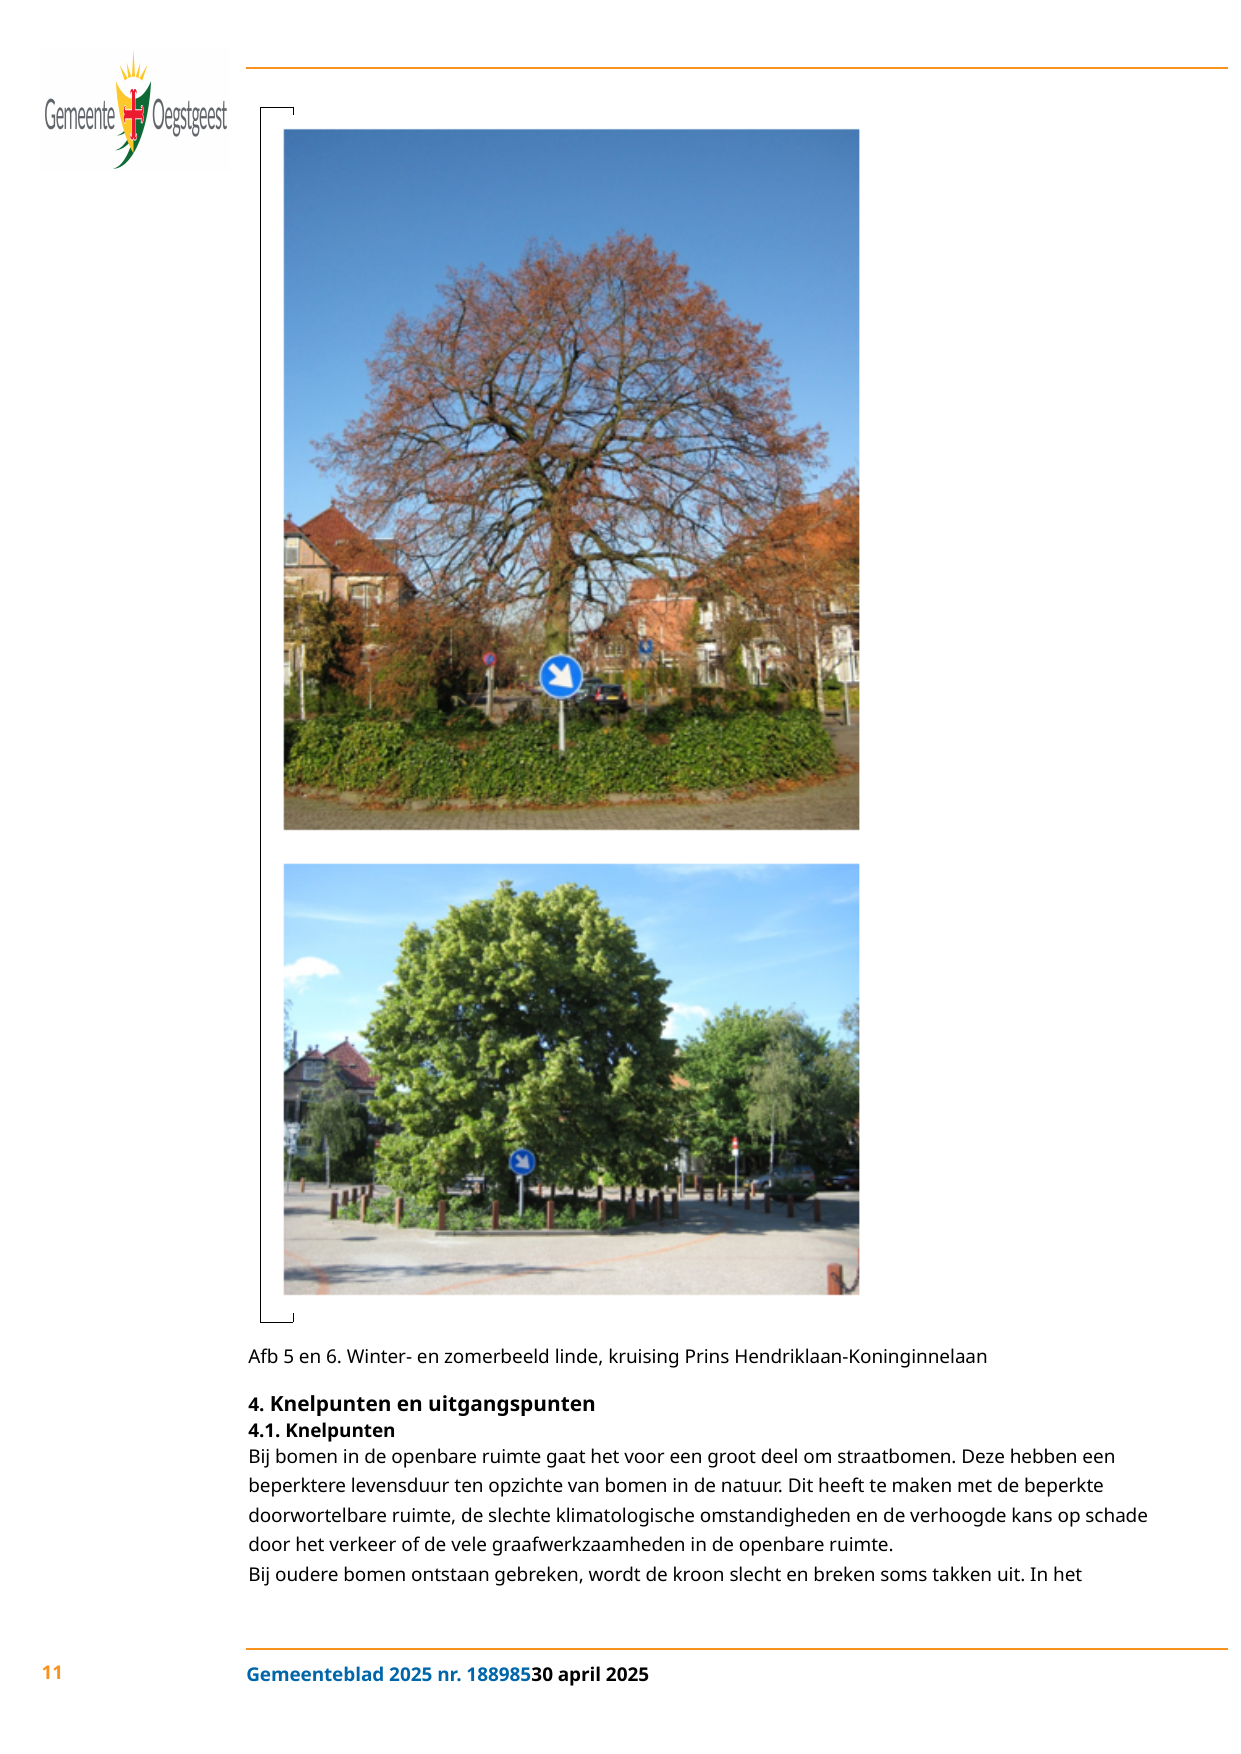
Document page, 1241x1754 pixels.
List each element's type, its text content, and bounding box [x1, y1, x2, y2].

text Bij oudere bomen ontstaan gebreken, wordt de kroon slecht en breken soms takken uit. In het [248, 1561, 1152, 1587]
picture [268, 115, 860, 1313]
text Afb 5 en 6. Winter- en zomerbeeld linde, kruising Prins Hendriklaan-Koninginnelaan [248, 1343, 1152, 1369]
text 4. Knelpunten en uitgangspunten [248, 1389, 1152, 1417]
picture [41, 47, 231, 172]
text 4.1. Knelpunten [248, 1417, 1152, 1443]
text Bij bomen in de openbare ruimte gaat het voor een groot deel om straatbomen. Deze hebben een beperktere levensduur ten opzichte van bomen in de natuur. Dit heeft te maken met de beperkte doorwortelbare ruimte, de slechte klimatologische omstandigheden en de verhoogde kans op schade door het verkeer of de vele graafwerkzaamheden in de openbare ruimte. [248, 1443, 1152, 1557]
